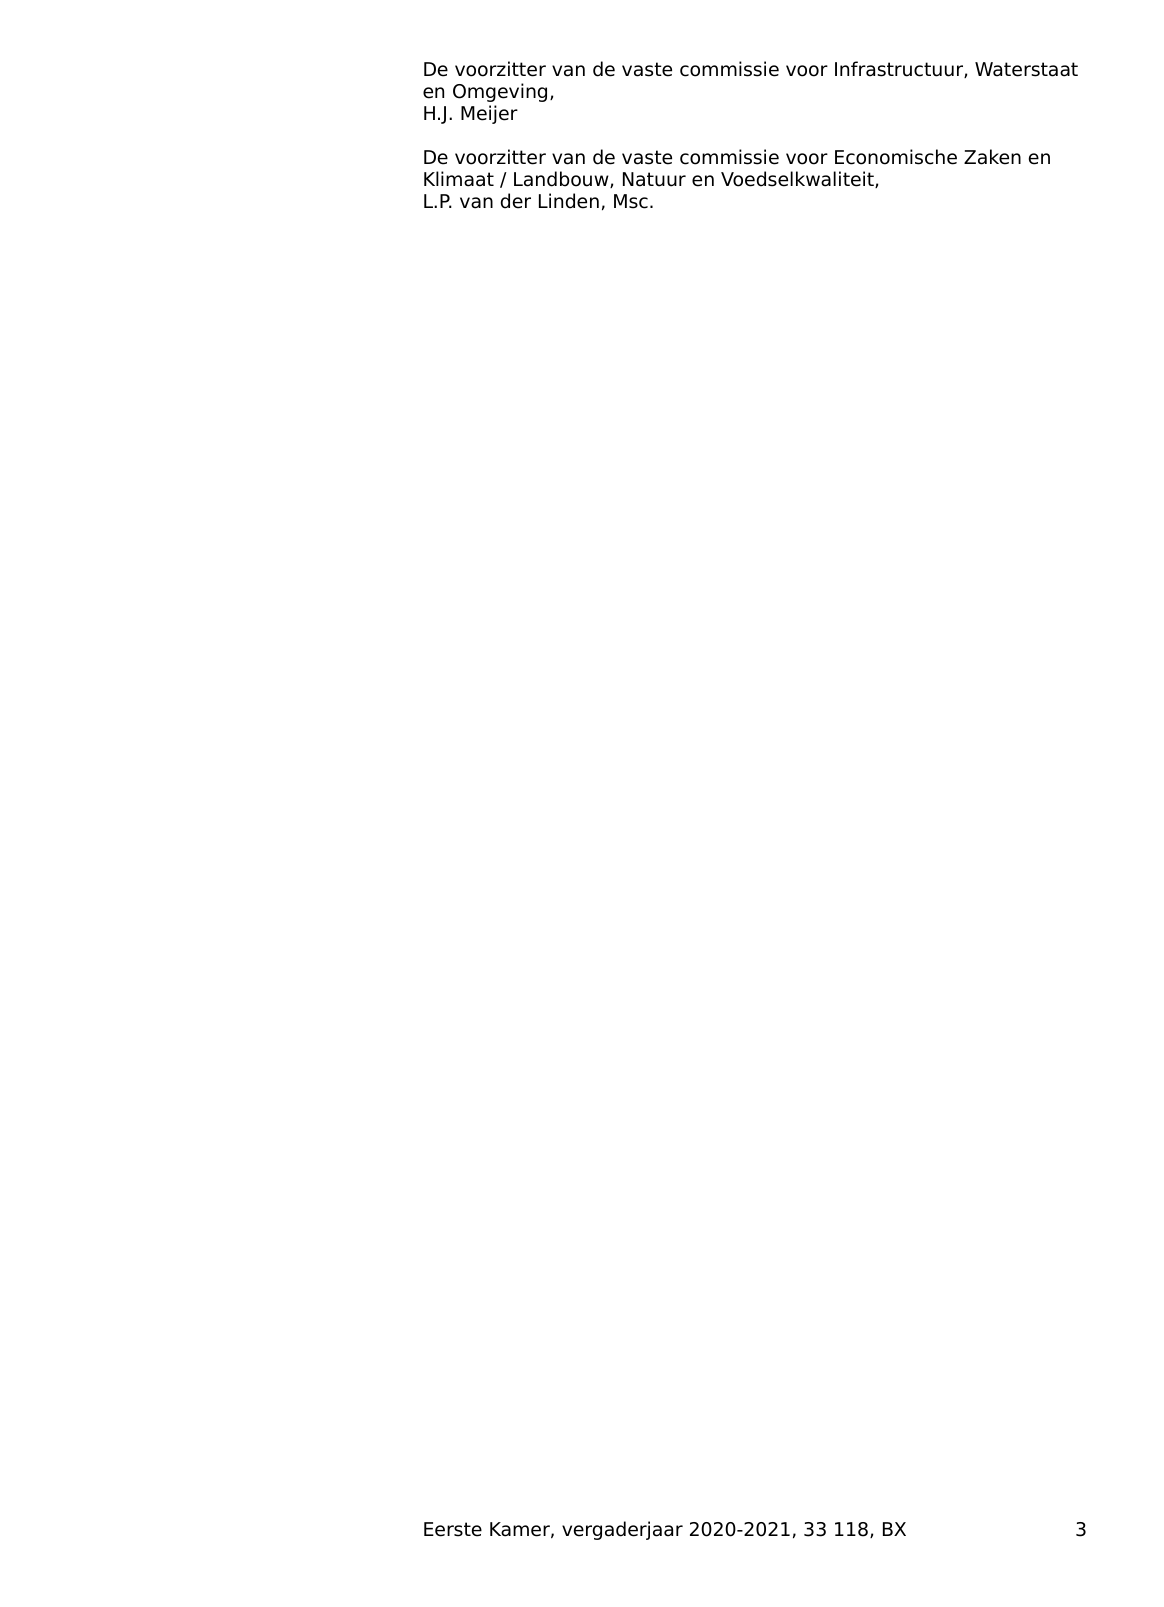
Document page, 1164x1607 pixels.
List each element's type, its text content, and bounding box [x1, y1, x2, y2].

text De voorzitter van de vaste commissie voor Infrastructuur, Waterstaat en Omgeving, H.J. Meijer [422, 59, 1087, 125]
text De voorzitter van de vaste commissie voor Economische Zaken en Klimaat / Landbouw, Natuur en Voedselkwaliteit, L.P. van der Linden, Msc. [422, 147, 1087, 213]
